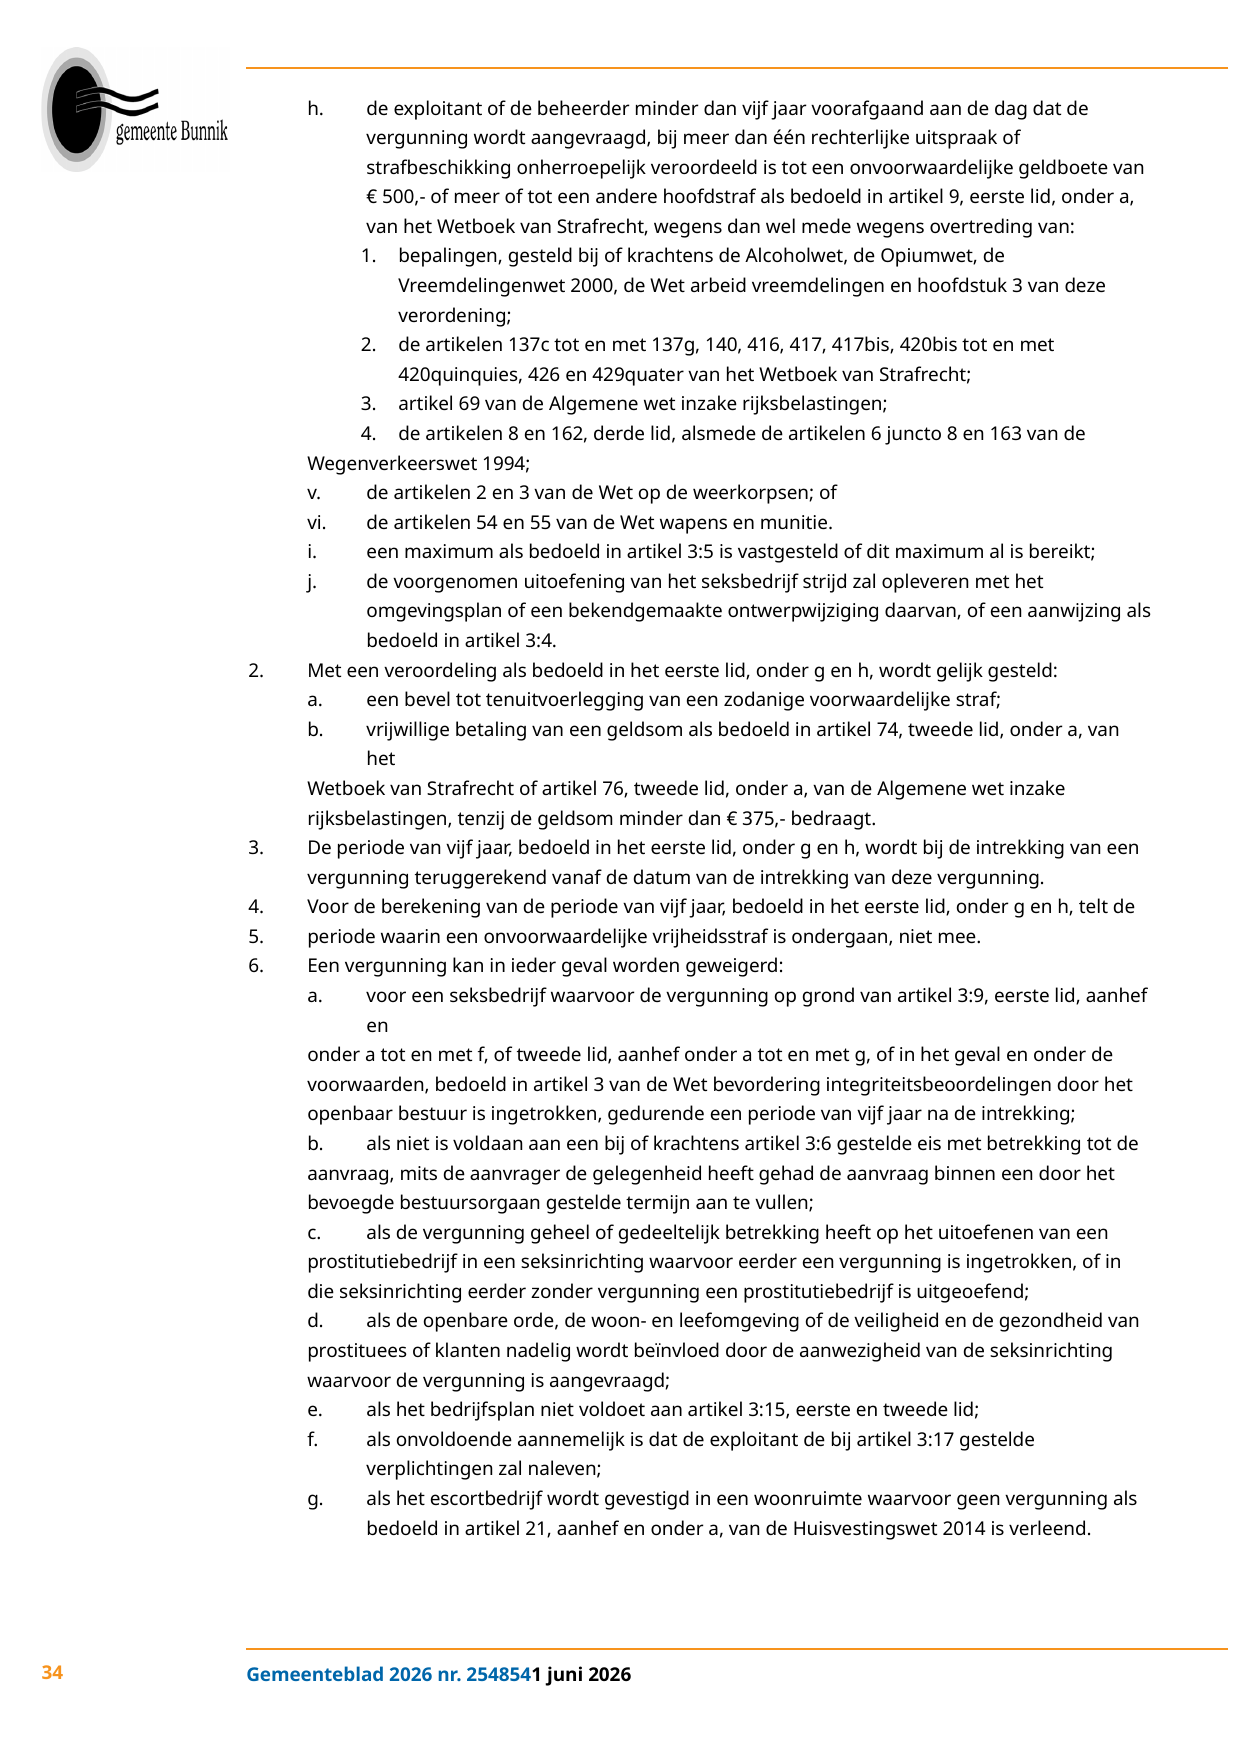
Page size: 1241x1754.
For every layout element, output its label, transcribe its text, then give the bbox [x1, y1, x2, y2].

list bevoegde bestuursorgaan gestelde termijn aan te vullen; [248, 1189, 1152, 1215]
list Wegenverkeerswet 1994; [248, 450, 1152, 476]
list prostituees of klanten nadelig wordt beïnvloed door de aanwezigheid van de seksinrichting [248, 1337, 1152, 1363]
list De periode van vijf jaar, bedoeld in het eerste lid, onder g en h, wordt bij de intrekking van een [248, 834, 1152, 860]
list de voorgenomen uitoefening van het seksbedrijf strijd zal opleveren met het omgevingsplan of een bekendgemaakte ontwerpwijziging daarvan, of een aanwijzing als bedoeld in artikel 3:4. [307, 568, 1152, 653]
list voorwaarden, bedoeld in artikel 3 van de Wet bevordering integriteitsbeoordelingen door het openbaar bestuur is ingetrokken, gedurende een periode van vijf jaar na de intrekking; [248, 1071, 1152, 1126]
list als onvoldoende aannemelijk is dat de exploitant de bij artikel 3:17 gestelde verplichtingen zal naleven; [307, 1426, 1152, 1481]
list als de openbare orde, de woon- en leefomgeving of de veiligheid en de gezondheid van [307, 1308, 1152, 1333]
list voor een seksbedrijf waarvoor de vergunning op grond van artikel 3:9, eerste lid, aanhef en [307, 982, 1152, 1038]
list Voor de berekening van de periode van vijf jaar, bedoeld in het eerste lid, onder g en h, telt de [248, 893, 1152, 919]
list de artikelen 137c tot en met 137g, 140, 416, 417, 417bis, 420bis tot en met 420quinquies, 426 en 429quater van het Wetboek van Strafrecht; [361, 331, 1152, 387]
list als de vergunning geheel of gedeeltelijk betrekking heeft op het uitoefenen van een [307, 1219, 1152, 1245]
list de artikelen 2 en 3 van de Wet op de weerkorpsen; of [307, 479, 1152, 505]
list een maximum als bedoeld in artikel 3:5 is vastgesteld of dit maximum al is bereikt; [307, 538, 1152, 564]
list periode waarin een onvoorwaardelijke vrijheidsstraf is ondergaan, niet mee. [248, 923, 1152, 949]
list de artikelen 8 en 162, derde lid, alsmede de artikelen 6 juncto 8 en 163 van de [361, 420, 1152, 446]
list onder a tot en met f, of tweede lid, aanhef onder a tot en met g, of in het geval en onder de [248, 1041, 1152, 1067]
list waarvoor de vergunning is aangevraagd; [248, 1367, 1152, 1393]
list de artikelen 54 en 55 van de Wet wapens en munitie. [307, 509, 1152, 535]
picture [41, 47, 231, 172]
list vergunning teruggerekend vanaf de datum van de intrekking van deze vergunning. [248, 864, 1152, 890]
list bepalingen, gesteld bij of krachtens de Alcoholwet, de Opiumwet, de Vreemdelingenwet 2000, de Wet arbeid vreemdelingen en hoofdstuk 3 van deze verordening; [361, 243, 1152, 328]
list artikel 69 van de Algemene wet inzake rijksbelastingen; [361, 391, 1152, 416]
list Wetboek van Strafrecht of artikel 76, tweede lid, onder a, van de Algemene wet inzake [248, 775, 1152, 801]
list Een vergunning kan in ieder geval worden geweigerd: [248, 953, 1152, 978]
list als niet is voldaan aan een bij of krachtens artikel 3:6 gestelde eis met betrekking tot de [307, 1130, 1152, 1156]
list rijksbelastingen, tenzij de geldsom minder dan € 375,- bedraagt. [248, 805, 1152, 831]
list aanvraag, mits de aanvrager de gelegenheid heeft gehad de aanvraag binnen een door het [248, 1160, 1152, 1186]
list de exploitant of de beheerder minder dan vijf jaar voorafgaand aan de dag dat de vergunning wordt aangevraagd, bij meer dan één rechterlijke uitspraak of strafbeschikking onherroepelijk veroordeeld is tot een onvoorwaardelijke geldboete van € 500,- of meer of tot een andere hoofdstraf als bedoeld in artikel 9, eerste lid, onder a, van het Wetboek van Strafrecht, wegens dan wel mede wegens overtreding van: [307, 95, 1152, 239]
list als het bedrijfsplan niet voldoet aan artikel 3:15, eerste en tweede lid; [307, 1396, 1152, 1422]
list een bevel tot tenuitvoerlegging van een zodanige voorwaardelijke straf; [307, 686, 1152, 712]
list prostitutiebedrijf in een seksinrichting waarvoor eerder een vergunning is ingetrokken, of in die seksinrichting eerder zonder vergunning een prostitutiebedrijf is uitgeoefend; [248, 1248, 1152, 1304]
list Met een veroordeling als bedoeld in het eerste lid, onder g en h, wordt gelijk gesteld: [248, 657, 1152, 683]
list als het escortbedrijf wordt gevestigd in een woonruimte waarvoor geen vergunning als bedoeld in artikel 21, aanhef en onder a, van de Huisvestingswet 2014 is verleend. [307, 1485, 1152, 1541]
list vrijwillige betaling van een geldsom als bedoeld in artikel 74, tweede lid, onder a, van het [307, 716, 1152, 771]
